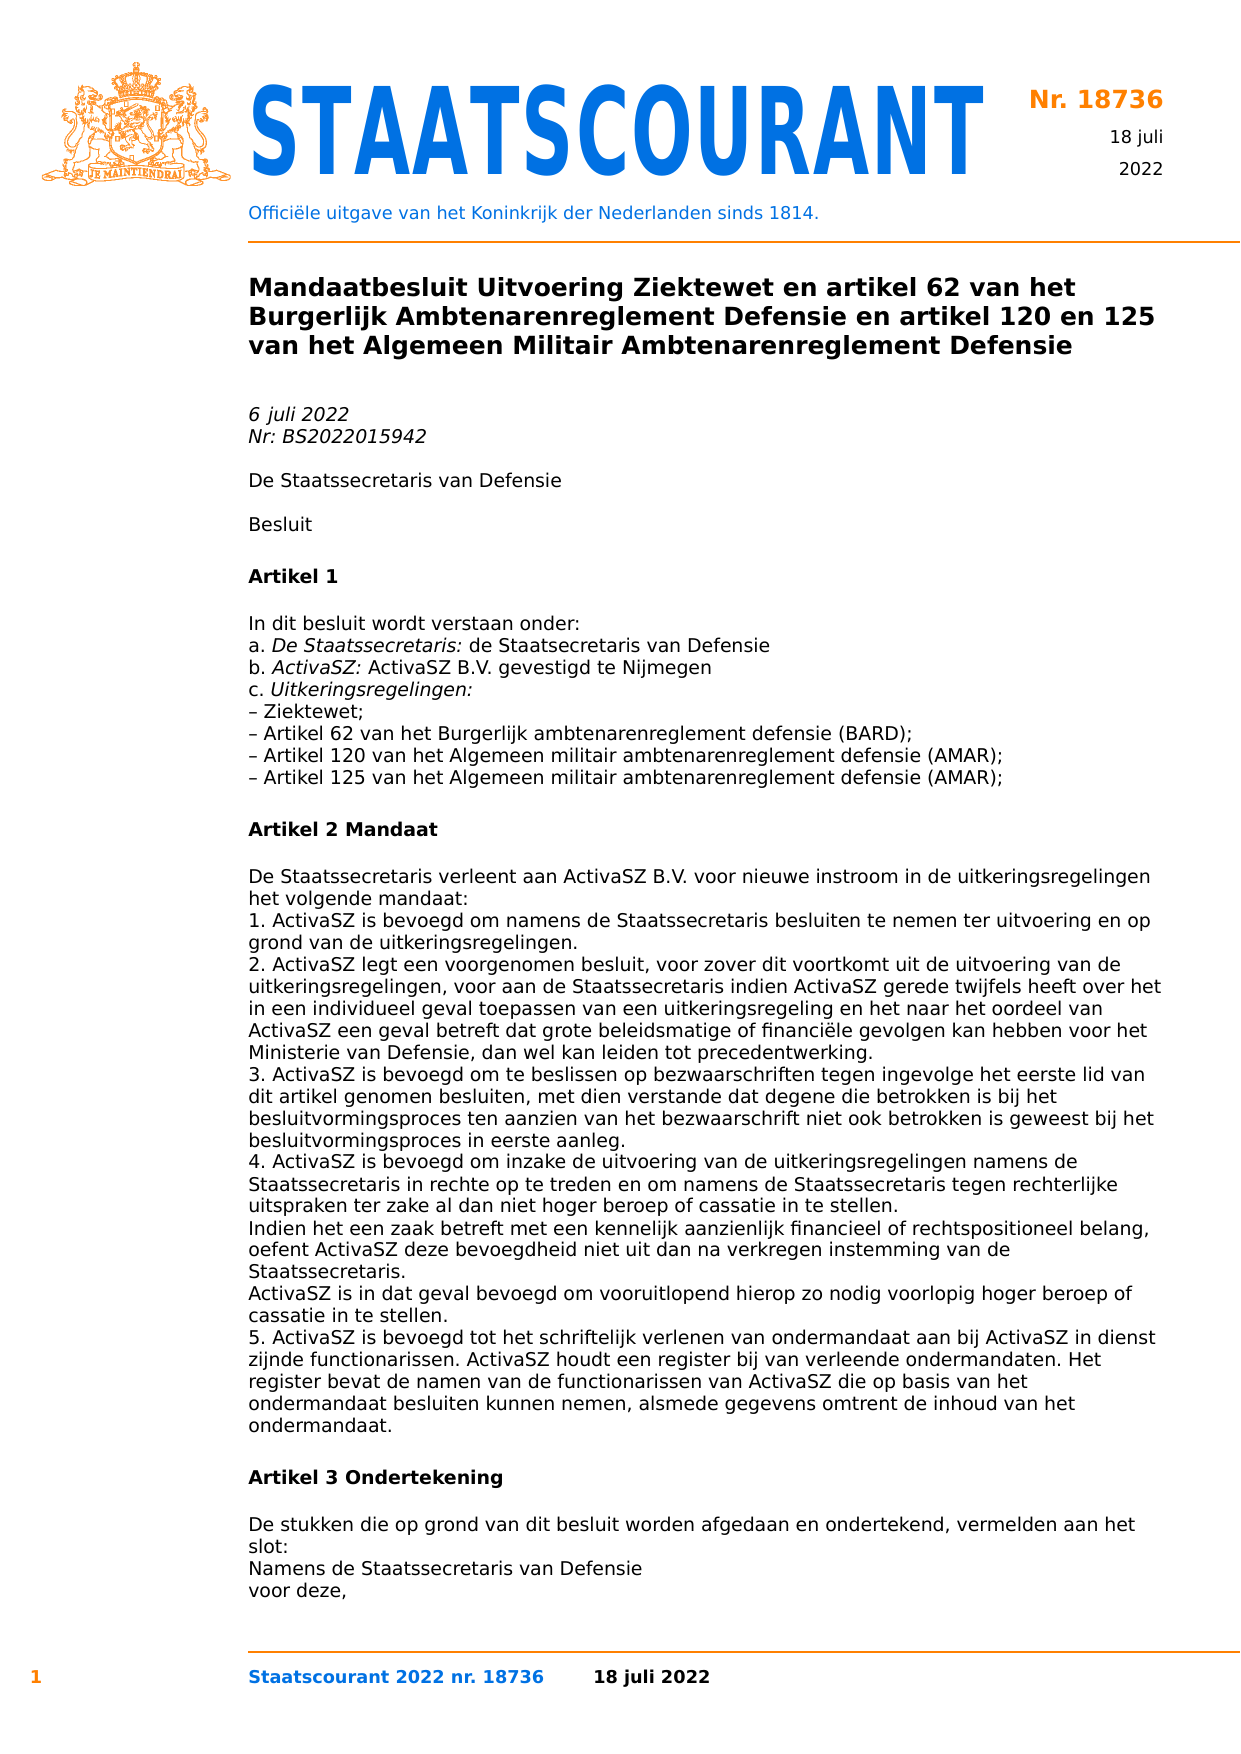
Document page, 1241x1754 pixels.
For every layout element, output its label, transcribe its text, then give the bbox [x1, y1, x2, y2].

text Besluit [248, 514, 1163, 536]
text b. ActivaSZ: ActivaSZ B.V. gevestigd te Nijmegen [248, 657, 1163, 679]
text Nr: BS2022015942 [248, 426, 1163, 448]
text – Ziektewet; [248, 701, 1163, 723]
text 3. ActivaSZ is bevoegd om te beslissen op bezwaarschriften tegen ingevolge het eerste lid van dit artikel genomen besluiten, met dien verstande dat degene die betrokken is bij het besluitvormingsproces ten aanzien van het bezwaarschrift niet ook betrokken is geweest bij het besluitvormingsproces in eerste aanleg. [248, 1063, 1163, 1151]
text De Staatssecretaris van Defensie [248, 470, 1163, 492]
text In dit besluit wordt verstaan onder: [248, 613, 1163, 635]
text – Artikel 125 van het Algemeen militair ambtenarenreglement defensie (AMAR); [248, 767, 1163, 789]
table_header STAATSCOURANT [248, 62, 998, 203]
text 1. ActivaSZ is bevoegd om namens de Staatssecretaris besluiten te nemen ter uitvoering en op grond van de uitkeringsregelingen. [248, 910, 1163, 954]
text a. De Staatssecretaris: de Staatsecretaris van Defensie [248, 635, 1163, 657]
text – Artikel 62 van het Burgerlijk ambtenarenreglement defensie (BARD); [248, 723, 1163, 745]
text 5. ActivaSZ is bevoegd tot het schriftelijk verlenen van ondermandaat aan bij ActivaSZ in dienst zijnde functionarissen. ActivaSZ houdt een register bij van verleende ondermandaten. Het register bevat de namen van de functionarissen van ActivaSZ die op basis van het ondermandaat besluiten kunnen nemen, alsmede gegevens omtrent de inhoud van het ondermandaat. [248, 1327, 1163, 1437]
table_cell Officiële uitgave van het Koninkrijk der Nederlanden sinds 1814. [248, 203, 1240, 241]
table_header [25, 62, 248, 241]
text 2. ActivaSZ legt een voorgenomen besluit, voor zover dit voortkomt uit de uitvoering van de uitkeringsregelingen, voor aan de Staatssecretaris indien ActivaSZ gerede twijfels heeft over het in een individueel geval toepassen van een uitkeringsregeling en het naar het oordeel van ActivaSZ een geval betreft dat grote beleidsmatige of financiële gevolgen kan hebben voor het Ministerie van Defensie, dan wel kan leiden tot precedentwerking. [248, 954, 1163, 1063]
table_cell 2022 [998, 153, 1240, 203]
table_header Nr. 18736 [998, 62, 1240, 121]
text De Staatssecretaris verleent aan ActivaSZ B.V. voor nieuwe instroom in de uitkeringsregelingen het volgende mandaat: [248, 866, 1163, 910]
text 4. ActivaSZ is bevoegd om inzake de uitvoering van de uitkeringsregelingen namens de Staatssecretaris in rechte op te treden en om namens de Staatssecretaris tegen rechterlijke uitspraken ter zake al dan niet hoger beroep of cassatie in te stellen. [248, 1151, 1163, 1217]
subtitle Artikel 1 [248, 566, 1163, 588]
text ActivaSZ is in dat geval bevoegd om vooruitlopend hierop zo nodig voorlopig hoger beroep of cassatie in te stellen. [248, 1283, 1163, 1327]
subtitle Artikel 3 Ondertekening [248, 1467, 1163, 1489]
text Indien het een zaak betreft met een kennelijk aanzienlijk financieel of rechtspositioneel belang, oefent ActivaSZ deze bevoegdheid niet uit dan na verkregen instemming van de Staatssecretaris. [248, 1217, 1163, 1283]
text – Artikel 120 van het Algemeen militair ambtenarenreglement defensie (AMAR); [248, 745, 1163, 767]
text 6 juli 2022 [248, 404, 1163, 426]
picture [41, 62, 231, 186]
text De stukken die op grond van dit besluit worden afgedaan en ondertekend, vermelden aan het slot: [248, 1514, 1163, 1558]
subtitle Artikel 2 Mandaat [248, 819, 1163, 841]
subtitle Mandaatbesluit Uitvoering Ziektewet en artikel 62 van het Burgerlijk Ambtenarenreglement Defensie en artikel 120 en 125 van het Algemeen Militair Ambtenarenreglement Defensie [248, 273, 1163, 361]
text Namens de Staatssecretaris van Defensie [248, 1558, 1163, 1580]
text voor deze, [248, 1580, 1163, 1602]
table_cell 18 juli [998, 121, 1240, 153]
text c. Uitkeringsregelingen: [248, 679, 1163, 701]
